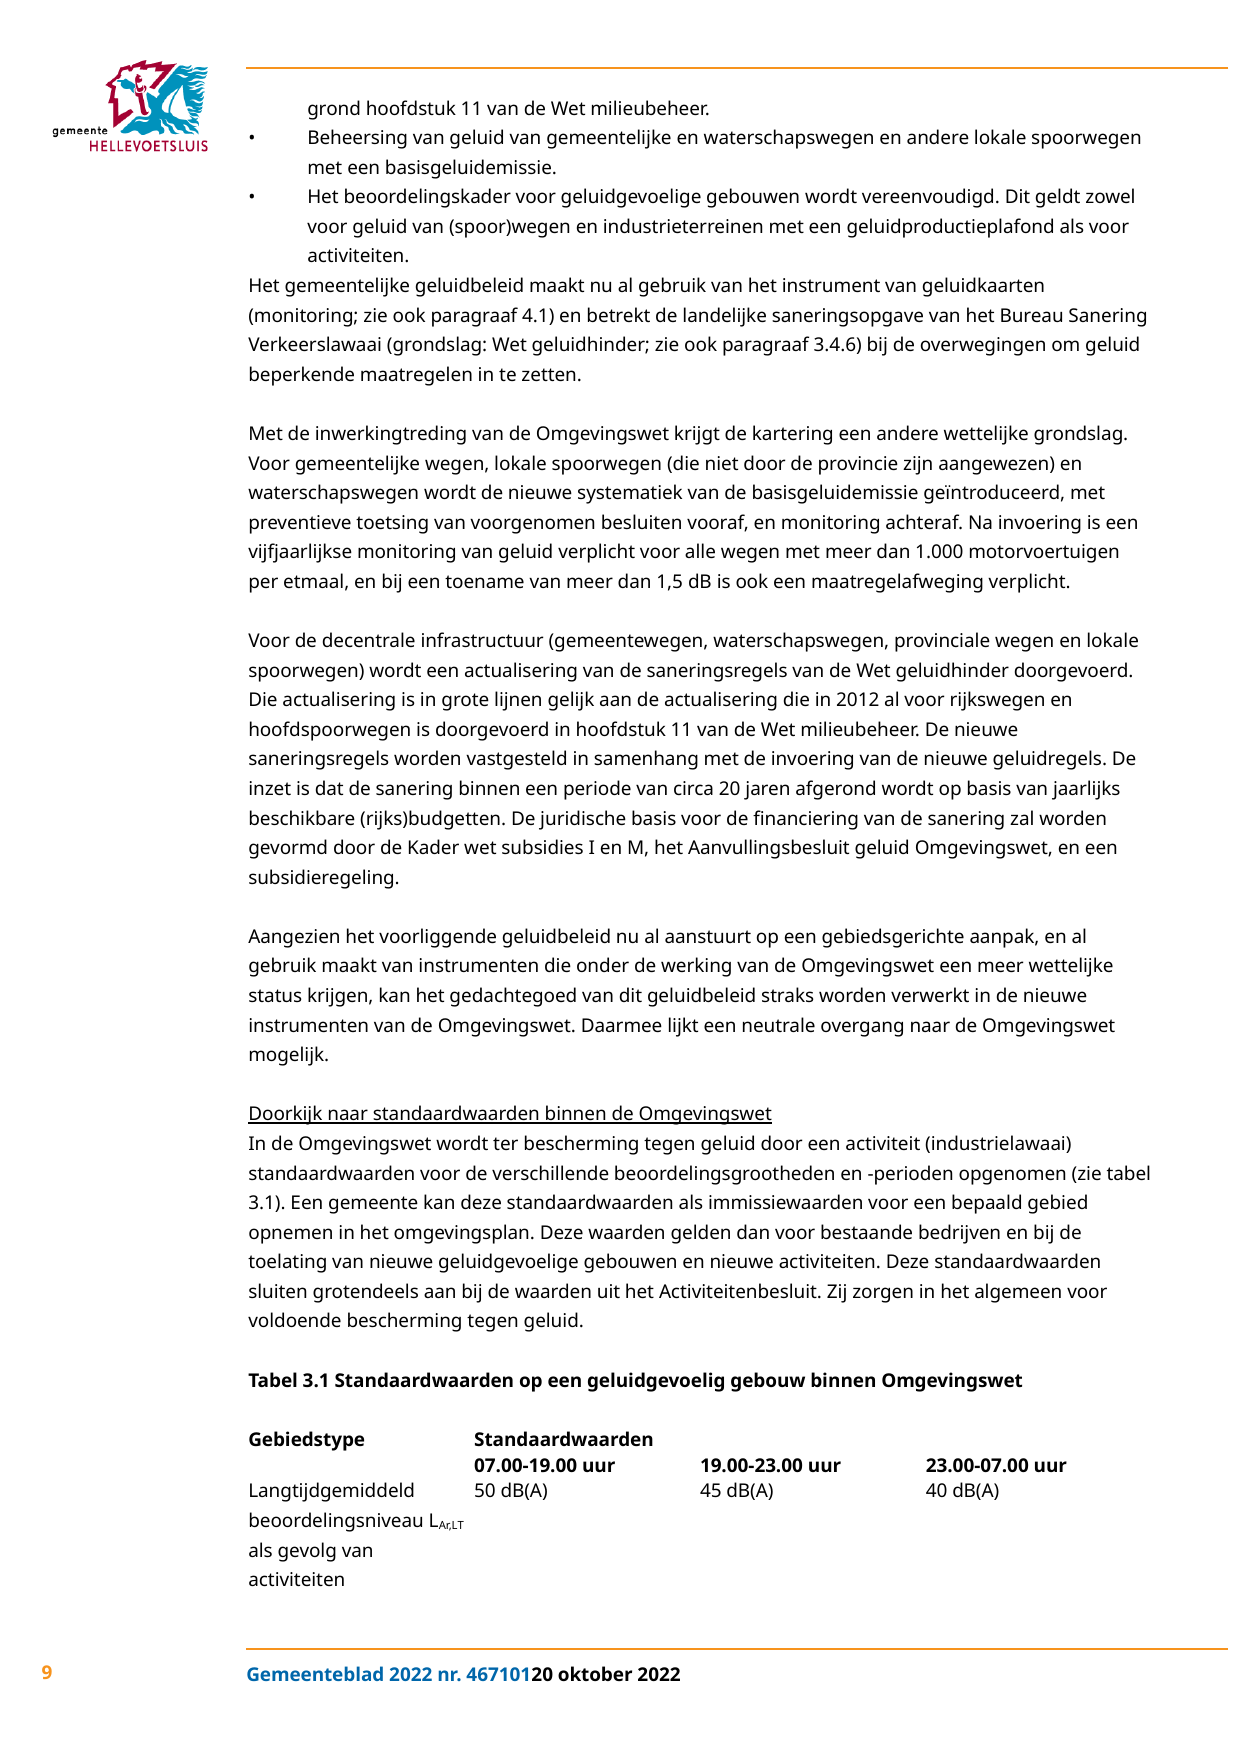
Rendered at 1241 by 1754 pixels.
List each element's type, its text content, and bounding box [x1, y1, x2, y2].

picture [41, 47, 231, 172]
list Beheersing van geluid van gemeentelijke en waterschapswegen en andere lokale spoorwegen met een basisgeluidemissie. [248, 124, 1152, 180]
list Het beoordelingskader voor geluidgevoelige gebouwen wordt vereenvoudigd. Dit geldt zowel voor geluid van (spoor)wegen en industrieterreinen met een geluidproductieplafond als voor activiteiten. [248, 183, 1152, 268]
table_header Gebiedstype [248, 1426, 474, 1478]
table_cell 07.00-19.00 uur [474, 1452, 700, 1478]
text Doorkijk naar standaardwaarden binnen de Omgevingswet [248, 1101, 1152, 1126]
table_cell 50 dB(A) [474, 1478, 700, 1592]
table_cell Langtijdgemiddeld beoordelingsniveau LAr,LT als gevolg van activiteiten [248, 1478, 474, 1592]
text Tabel 3.1 Standaardwaarden op een geluidgevoelig gebouw binnen Omgevingswet [248, 1367, 1152, 1393]
table_cell 40 dB(A) [926, 1478, 1152, 1592]
text Voor de decentrale infrastructuur (gemeentewegen, waterschapswegen, provinciale wegen en lokale spoorwegen) wordt een actualisering van de saneringsregels van de Wet geluidhinder doorgevoerd. Die actualisering is in grote lijnen gelijk aan de actualisering die in 2012 al voor rijkswegen en hoofdspoorwegen is doorgevoerd in hoofdstuk 11 van de Wet milieubeheer. De nieuwe saneringsregels worden vastgesteld in samenhang met de invoering van de nieuwe geluidregels. De inzet is dat de sanering binnen een periode van circa 20 jaren afgerond wordt op basis van jaarlijks beschikbare (rijks)budgetten. De juridische basis voor de financiering van de sanering zal worden gevormd door de Kader wet subsidies I en M, het Aanvullingsbesluit geluid Omgevingswet, en een subsidieregeling. [248, 627, 1152, 890]
table_header Standaardwaarden [474, 1426, 1152, 1452]
text In de Omgevingswet wordt ter bescherming tegen geluid door een activiteit (industrielawaai) standaardwaarden voor de verschillende beoordelingsgrootheden en -perioden opgenomen (zie tabel 3.1). Een gemeente kan deze standaardwaarden als immissiewaarden voor een bepaald gebied opnemen in het omgevingsplan. Deze waarden gelden dan voor bestaande bedrijven en bij de toelating van nieuwe geluidgevoelige gebouwen en nieuwe activiteiten. Deze standaardwaarden sluiten grotendeels aan bij de waarden uit het Activiteitenbesluit. Zij zorgen in het algemeen voor voldoende bescherming tegen geluid. [248, 1130, 1152, 1333]
text Het gemeentelijke geluidbeleid maakt nu al gebruik van het instrument van geluidkaarten (monitoring; zie ook paragraaf 4.1) en betrekt de landelijke saneringsopgave van het Bureau Sanering Verkeerslawaai (grondslag: Wet geluidhinder; zie ook paragraaf 3.4.6) bij de overwegingen om geluid beperkende maatregelen in te zetten. [248, 272, 1152, 387]
text Met de inwerkingtreding van de Omgevingswet krijgt de kartering een andere wettelijke grondslag. Voor gemeentelijke wegen, lokale spoorwegen (die niet door de provincie zijn aangewezen) en waterschapswegen wordt de nieuwe systematiek van de basisgeluidemissie geïntroduceerd, met preventieve toetsing van voorgenomen besluiten vooraf, en monitoring achteraf. Na invoering is een vijfjaarlijkse monitoring van geluid verplicht voor alle wegen met meer dan 1.000 motorvoertuigen per etmaal, en bij een toename van meer dan 1,5 dB is ook een maatregelafweging verplicht. [248, 420, 1152, 594]
table_cell 23.00-07.00 uur [926, 1452, 1152, 1478]
list grond hoofdstuk 11 van de Wet milieubeheer. [248, 95, 1152, 121]
table_cell 45 dB(A) [700, 1478, 926, 1592]
table_cell 19.00-23.00 uur [700, 1452, 926, 1478]
text Aangezien het voorliggende geluidbeleid nu al aanstuurt op een gebiedsgerichte aanpak, en al gebruik maakt van instrumenten die onder de werking van de Omgevingswet een meer wettelijke status krijgen, kan het gedachtegoed van dit geluidbeleid straks worden verwerkt in de nieuwe instrumenten van de Omgevingswet. Daarmee lijkt een neutrale overgang naar de Omgevingswet mogelijk. [248, 923, 1152, 1067]
